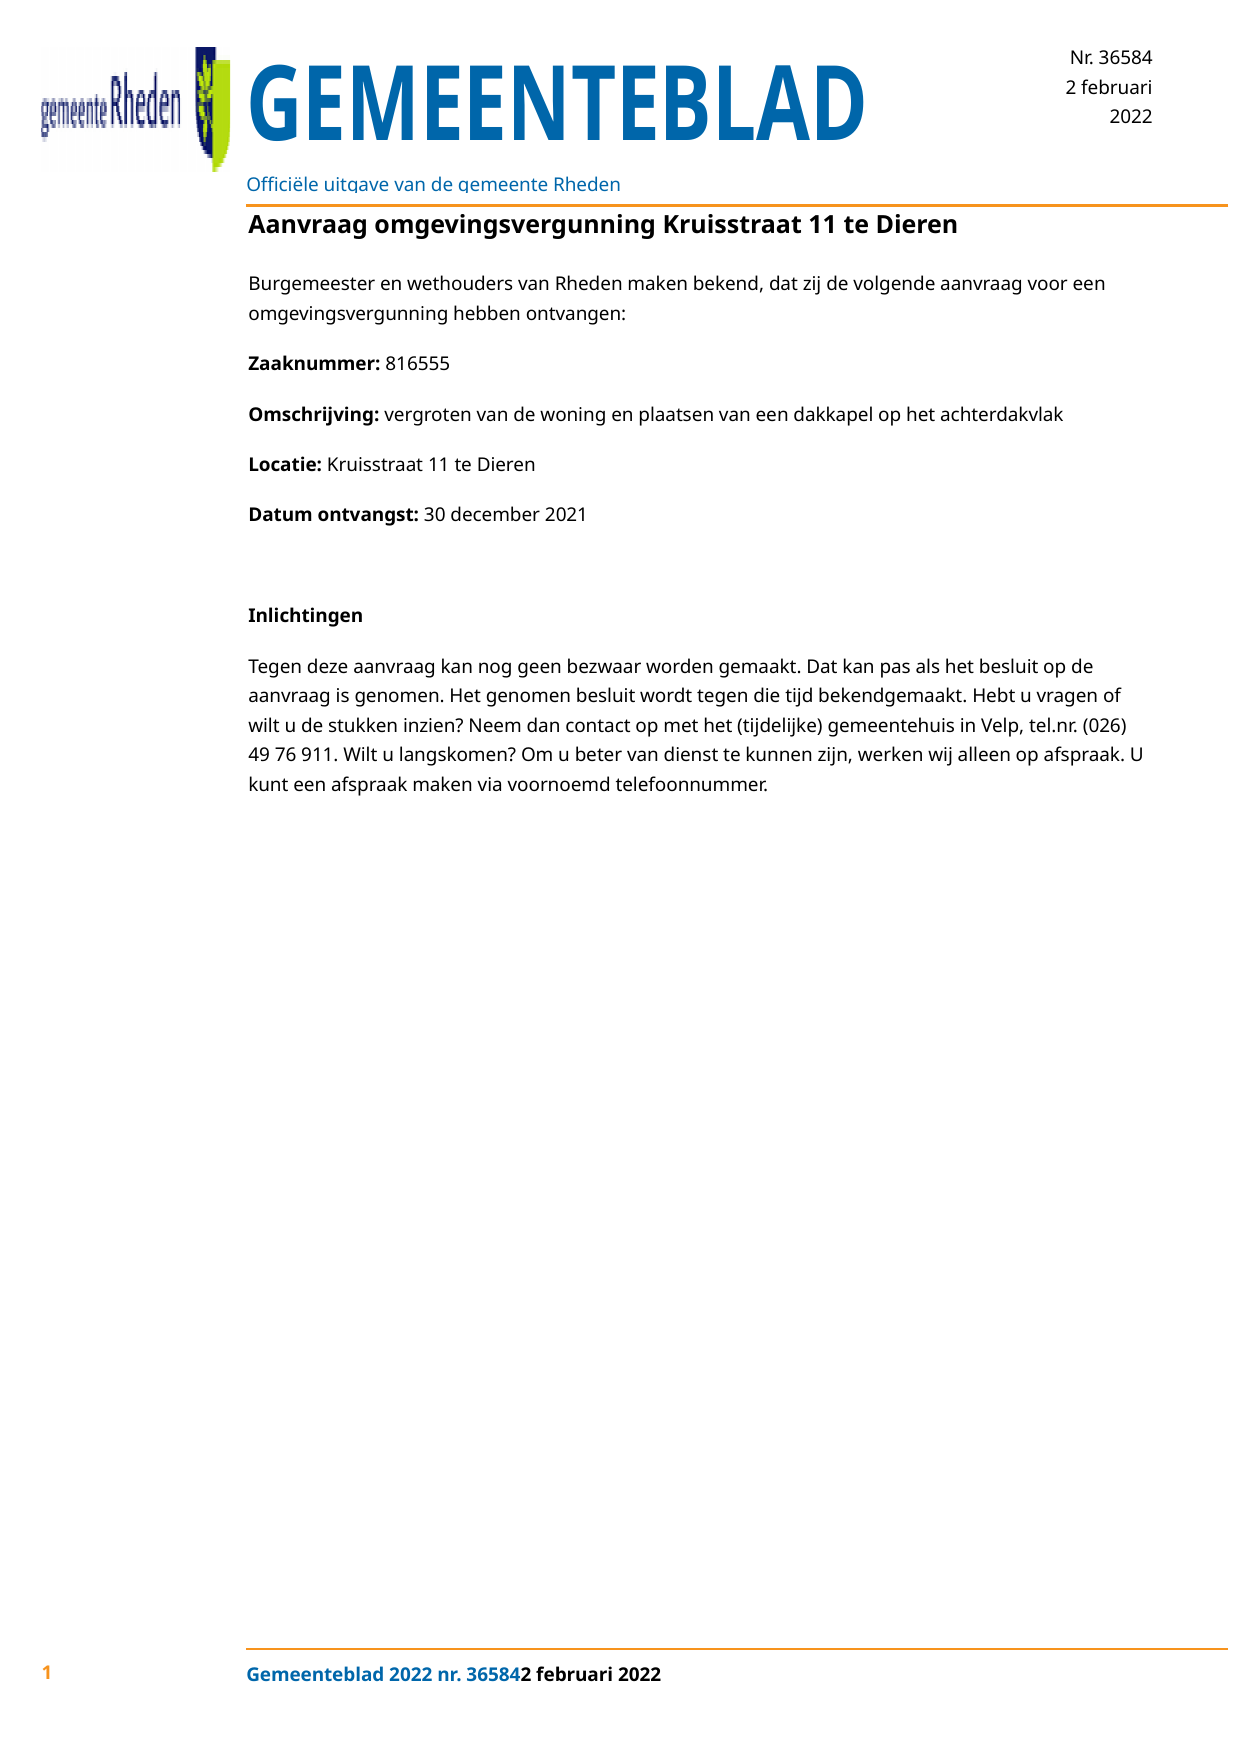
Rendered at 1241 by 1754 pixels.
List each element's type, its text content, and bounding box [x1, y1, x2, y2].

picture [41, 47, 231, 172]
text Datum ontvangst: 30 december 2021 [248, 502, 1152, 527]
text Zaaknummer: 816555 [248, 350, 1152, 376]
text Burgemeester en wethouders van Rheden maken bekend, dat zij de volgende aanvraag voor een omgevingsvergunning hebben ontvangen: [248, 270, 1152, 326]
text Locatie: Kruisstraat 11 te Dieren [248, 451, 1152, 477]
text Inlichtingen [248, 602, 1152, 628]
text Omschrijving: vergroten van de woning en plaatsen van een dakkapel op het achterdakvlak [248, 401, 1152, 426]
text Aanvraag omgevingsvergunning Kruisstraat 11 te Dieren [248, 207, 1152, 241]
text Tegen deze aanvraag kan nog geen bezwaar worden gemaakt. Dat kan pas als het besluit op de aanvraag is genomen. Het genomen besluit wordt tegen die tijd bekendgemaakt. Hebt u vragen of wilt u de stukken inzien? Neem dan contact op met het (tijdelijke) gemeentehuis in Velp, tel.nr. (026) 49 76 911. Wilt u langskomen? Om u beter van dienst te kunnen zijn, werken wij alleen op afspraak. U kunt een afspraak maken via voornoemd telefoonnummer. [248, 653, 1152, 797]
